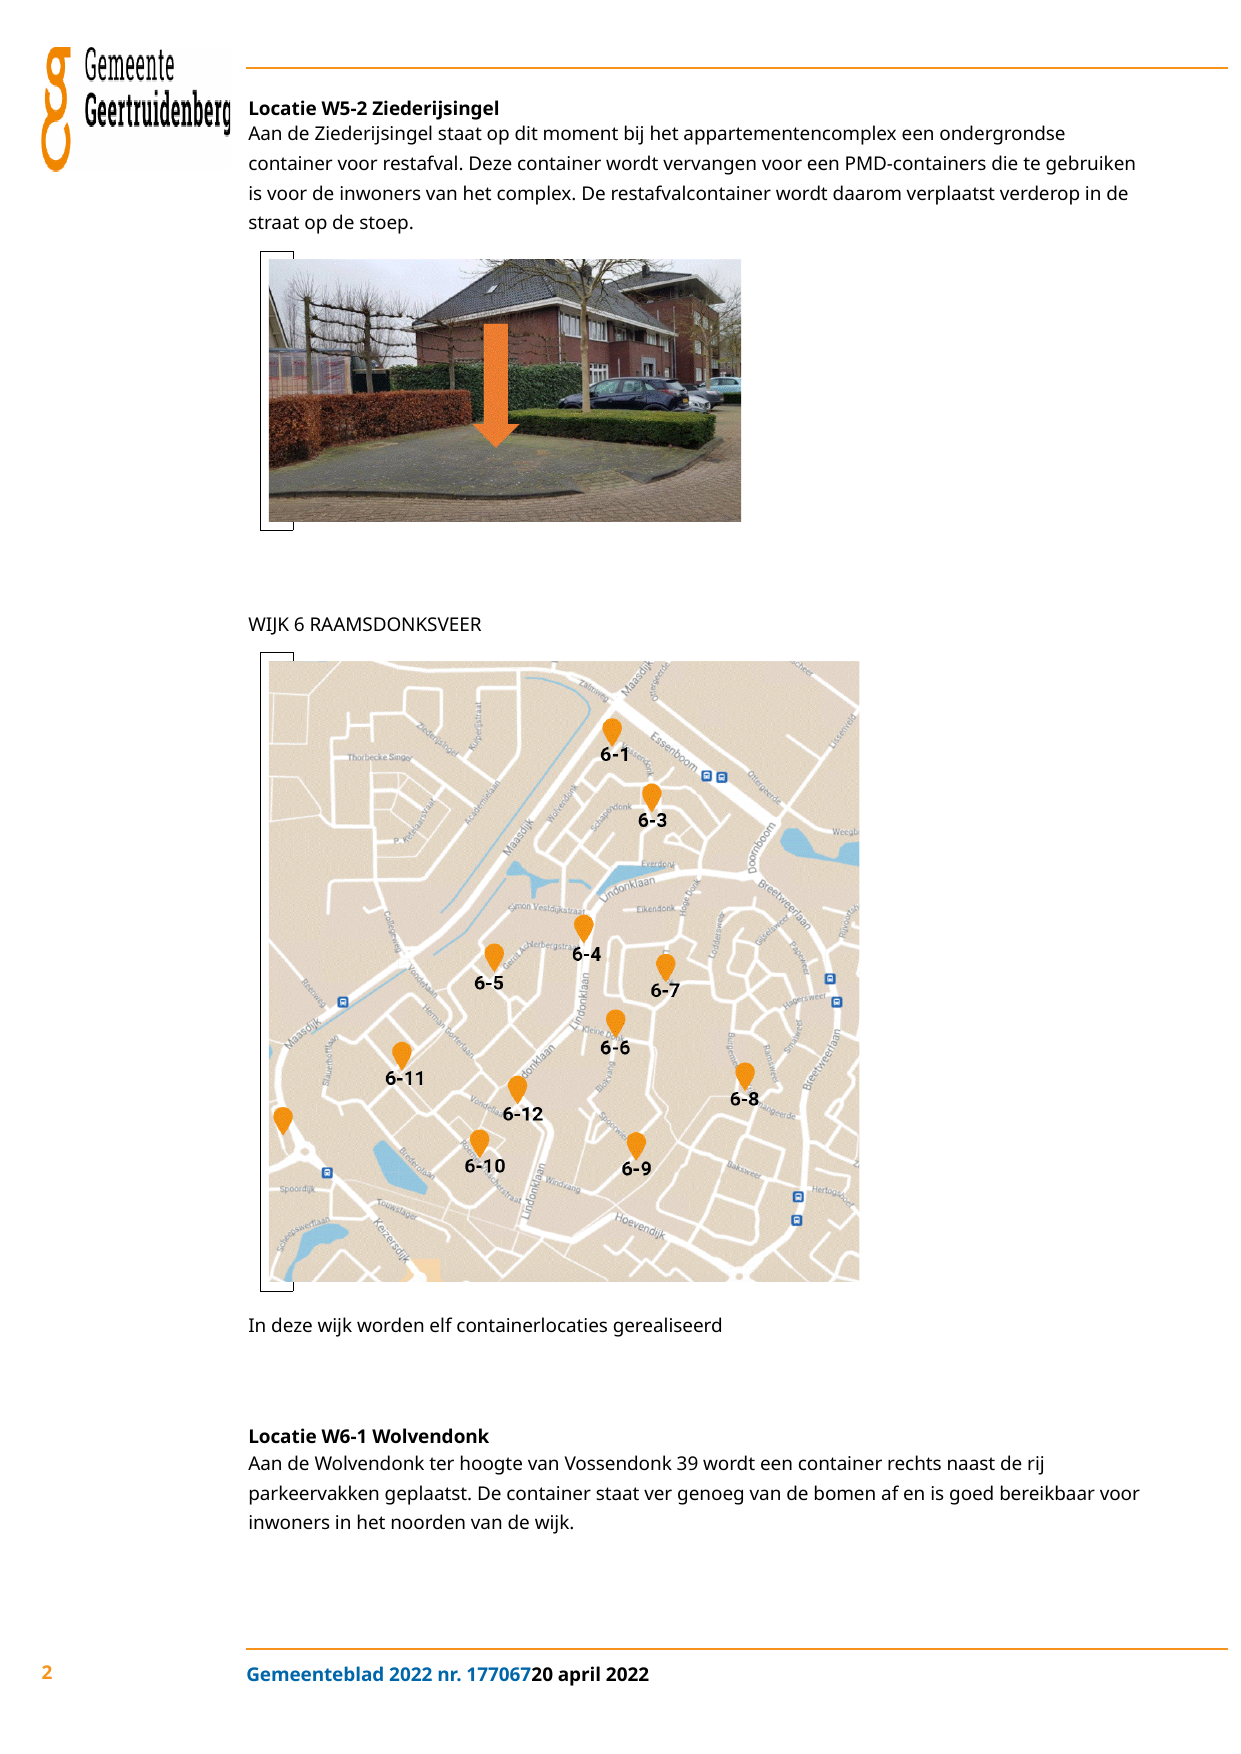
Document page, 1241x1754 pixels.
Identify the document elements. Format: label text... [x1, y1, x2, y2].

text Aan de Ziederijsingel staat op dit moment bij het appartementencomplex een ondergrondse container voor restafval. Deze container wordt vervangen voor een PMD-containers die te gebruiken is voor de inwoners van het complex. De restafvalcontainer wordt daarom verplaatst verderop in de straat op de stoep. [248, 121, 1152, 235]
picture [268, 661, 860, 1282]
text Locatie W5-2 Ziederijsingel [248, 95, 1152, 121]
picture [268, 259, 742, 522]
picture [41, 47, 231, 172]
text WIJK 6 RAAMSDONKSVEER [248, 611, 1152, 636]
text Locatie W6-1 Wolvendonk [248, 1422, 1152, 1450]
text In deze wijk worden elf containerlocaties gerealiseerd [248, 1312, 1152, 1338]
text Aan de Wolvendonk ter hoogte van Vossendonk 39 wordt een container rechts naast de rij parkeervakken geplaatst. De container staat ver genoeg van de bomen af en is goed bereikbaar voor inwoners in het noorden van de wijk. [248, 1450, 1152, 1535]
